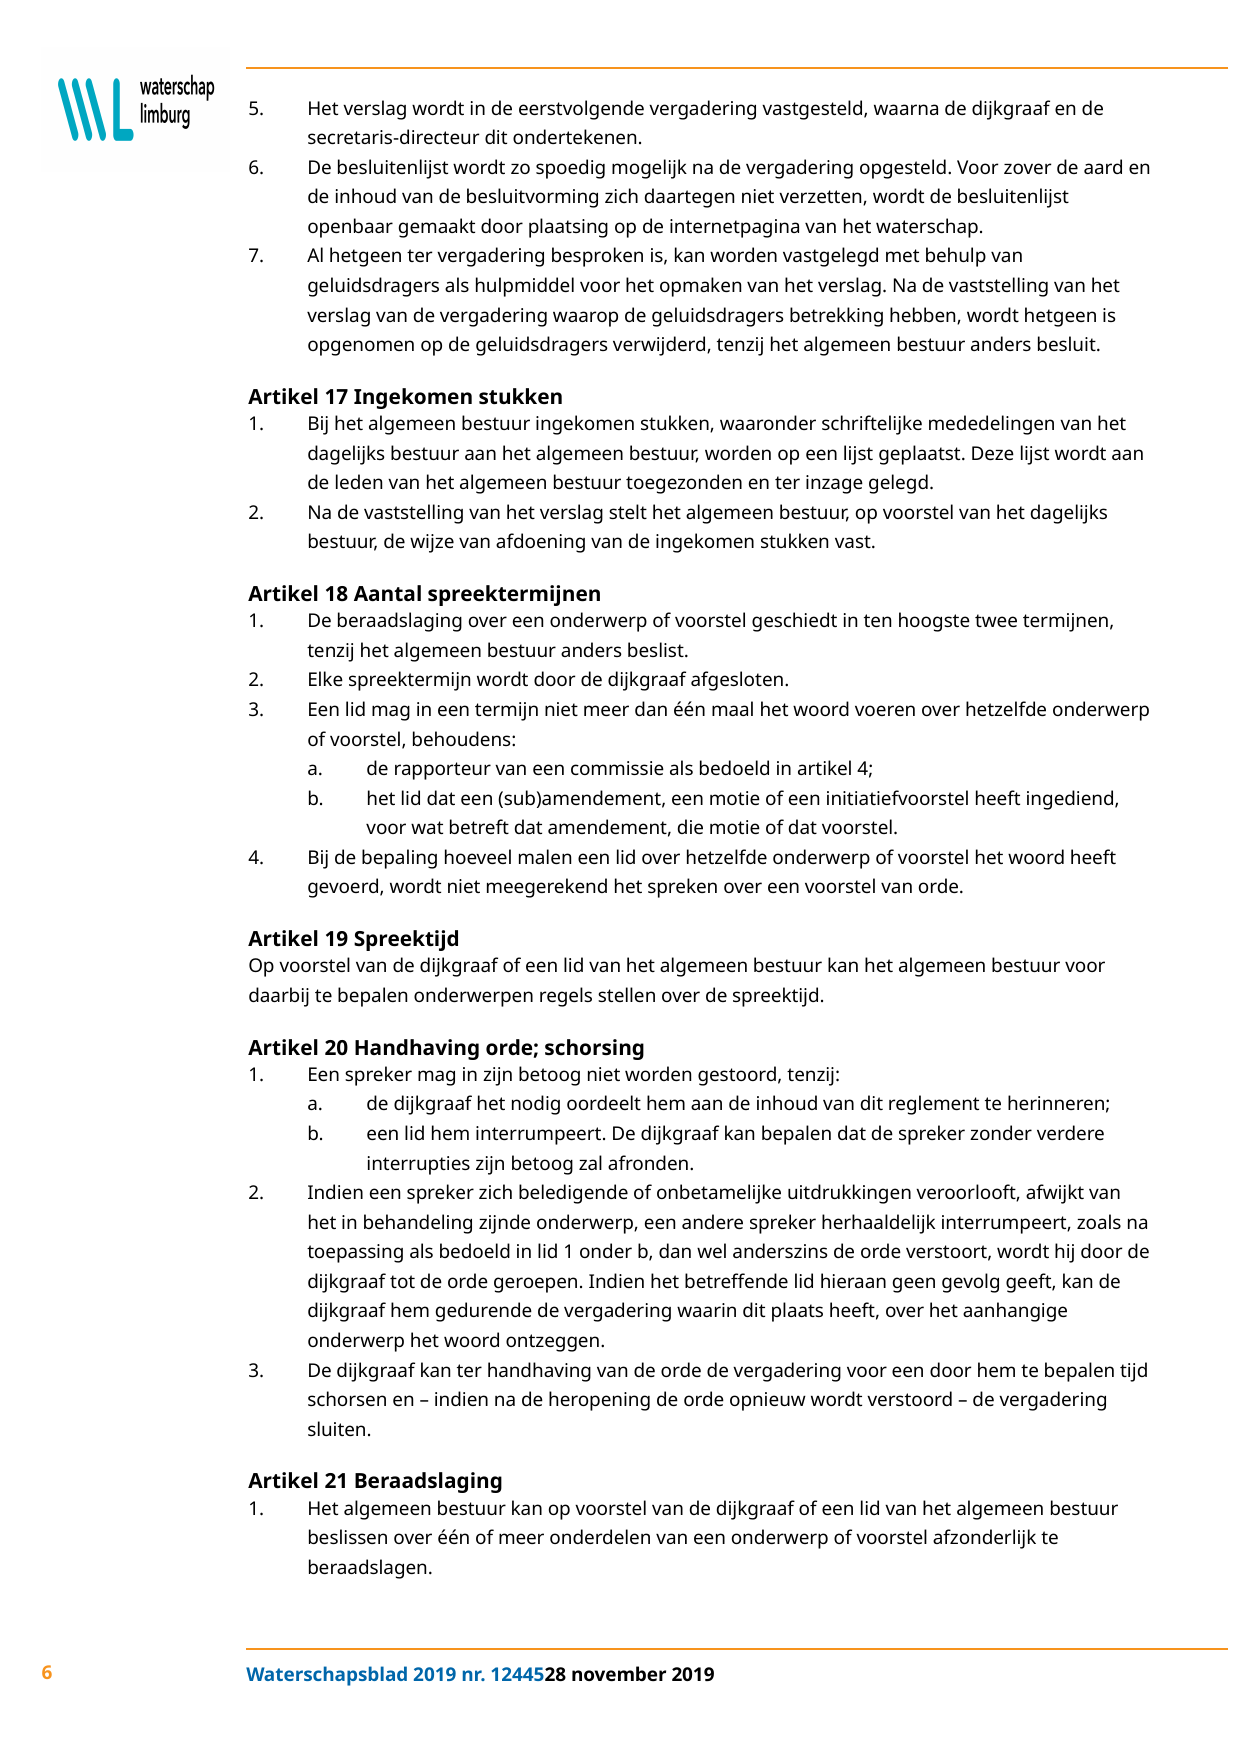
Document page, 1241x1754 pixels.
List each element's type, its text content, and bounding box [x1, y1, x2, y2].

list Het verslag wordt in de eerstvolgende vergadering vastgesteld, waarna de dijkgraaf en de secretaris-directeur dit ondertekenen. [248, 95, 1152, 150]
list De dijkgraaf kan ter handhaving van de orde de vergadering voor een door hem te bepalen tijd schorsen en – indien na de heropening de orde opnieuw wordt verstoord – de vergadering sluiten. [248, 1357, 1152, 1442]
list Bij de bepaling hoeveel malen een lid over hetzelfde onderwerp of voorstel het woord heeft gevoerd, wordt niet meegerekend het spreken over een voorstel van orde. [248, 844, 1152, 899]
list Na de vaststelling van het verslag stelt het algemeen bestuur, op voorstel van het dagelijks bestuur, de wijze van afdoening van de ingekomen stukken vast. [248, 499, 1152, 554]
text Artikel 20 Handhaving orde; schorsing [248, 1033, 1152, 1061]
list Een lid mag in een termijn niet meer dan één maal het woord voeren over hetzelfde onderwerp of voorstel, behoudens: [248, 696, 1152, 752]
text Artikel 21 Beraadslaging [248, 1466, 1152, 1495]
picture [41, 47, 231, 172]
text Artikel 19 Spreektijd [248, 924, 1152, 953]
text Artikel 18 Aantal spreektermijnen [248, 579, 1152, 607]
list de rapporteur van een commissie als bedoeld in artikel 4; [307, 755, 1152, 781]
text Artikel 17 Ingekomen stukken [248, 382, 1152, 410]
text Op voorstel van de dijkgraaf of een lid van het algemeen bestuur kan het algemeen bestuur voor daarbij te bepalen onderwerpen regels stellen over de spreektijd. [248, 953, 1152, 1008]
list het lid dat een (sub)amendement, een motie of een initiatiefvoorstel heeft ingediend, voor wat betreft dat amendement, die motie of dat voorstel. [307, 785, 1152, 840]
list Al hetgeen ter vergadering besproken is, kan worden vastgelegd met behulp van geluidsdragers als hulpmiddel voor het opmaken van het verslag. Na de vaststelling van het verslag van de vergadering waarop de geluidsdragers betrekking hebben, wordt hetgeen is opgenomen op de geluidsdragers verwijderd, tenzij het algemeen bestuur anders besluit. [248, 243, 1152, 357]
list Elke spreektermijn wordt door de dijkgraaf afgesloten. [248, 667, 1152, 692]
list een lid hem interrumpeert. De dijkgraaf kan bepalen dat de spreker zonder verdere interrupties zijn betoog zal afronden. [307, 1120, 1152, 1176]
list De besluitenlijst wordt zo spoedig mogelijk na de vergadering opgesteld. Voor zover de aard en de inhoud van de besluitvorming zich daartegen niet verzetten, wordt de besluitenlijst openbaar gemaakt door plaatsing op de internetpagina van het waterschap. [248, 154, 1152, 239]
list Indien een spreker zich beledigende of onbetamelijke uitdrukkingen veroorlooft, afwijkt van het in behandeling zijnde onderwerp, een andere spreker herhaaldelijk interrumpeert, zoals na toepassing als bedoeld in lid 1 onder b, dan wel anderszins de orde verstoort, wordt hij door de dijkgraaf tot de orde geroepen. Indien het betreffende lid hieraan geen gevolg geeft, kan de dijkgraaf hem gedurende de vergadering waarin dit plaats heeft, over het aanhangige onderwerp het woord ontzeggen. [248, 1179, 1152, 1353]
list Bij het algemeen bestuur ingekomen stukken, waaronder schriftelijke mededelingen van het dagelijks bestuur aan het algemeen bestuur, worden op een lijst geplaatst. Deze lijst wordt aan de leden van het algemeen bestuur toegezonden en ter inzage gelegd. [248, 410, 1152, 495]
list De beraadslaging over een onderwerp of voorstel geschiedt in ten hoogste twee termijnen, tenzij het algemeen bestuur anders beslist. [248, 607, 1152, 663]
list Het algemeen bestuur kan op voorstel van de dijkgraaf of een lid van het algemeen bestuur beslissen over één of meer onderdelen van een onderwerp of voorstel afzonderlijk te beraadslagen. [248, 1495, 1152, 1580]
list de dijkgraaf het nodig oordeelt hem aan de inhoud van dit reglement te herinneren; [307, 1091, 1152, 1116]
list Een spreker mag in zijn betoog niet worden gestoord, tenzij: [248, 1061, 1152, 1087]
